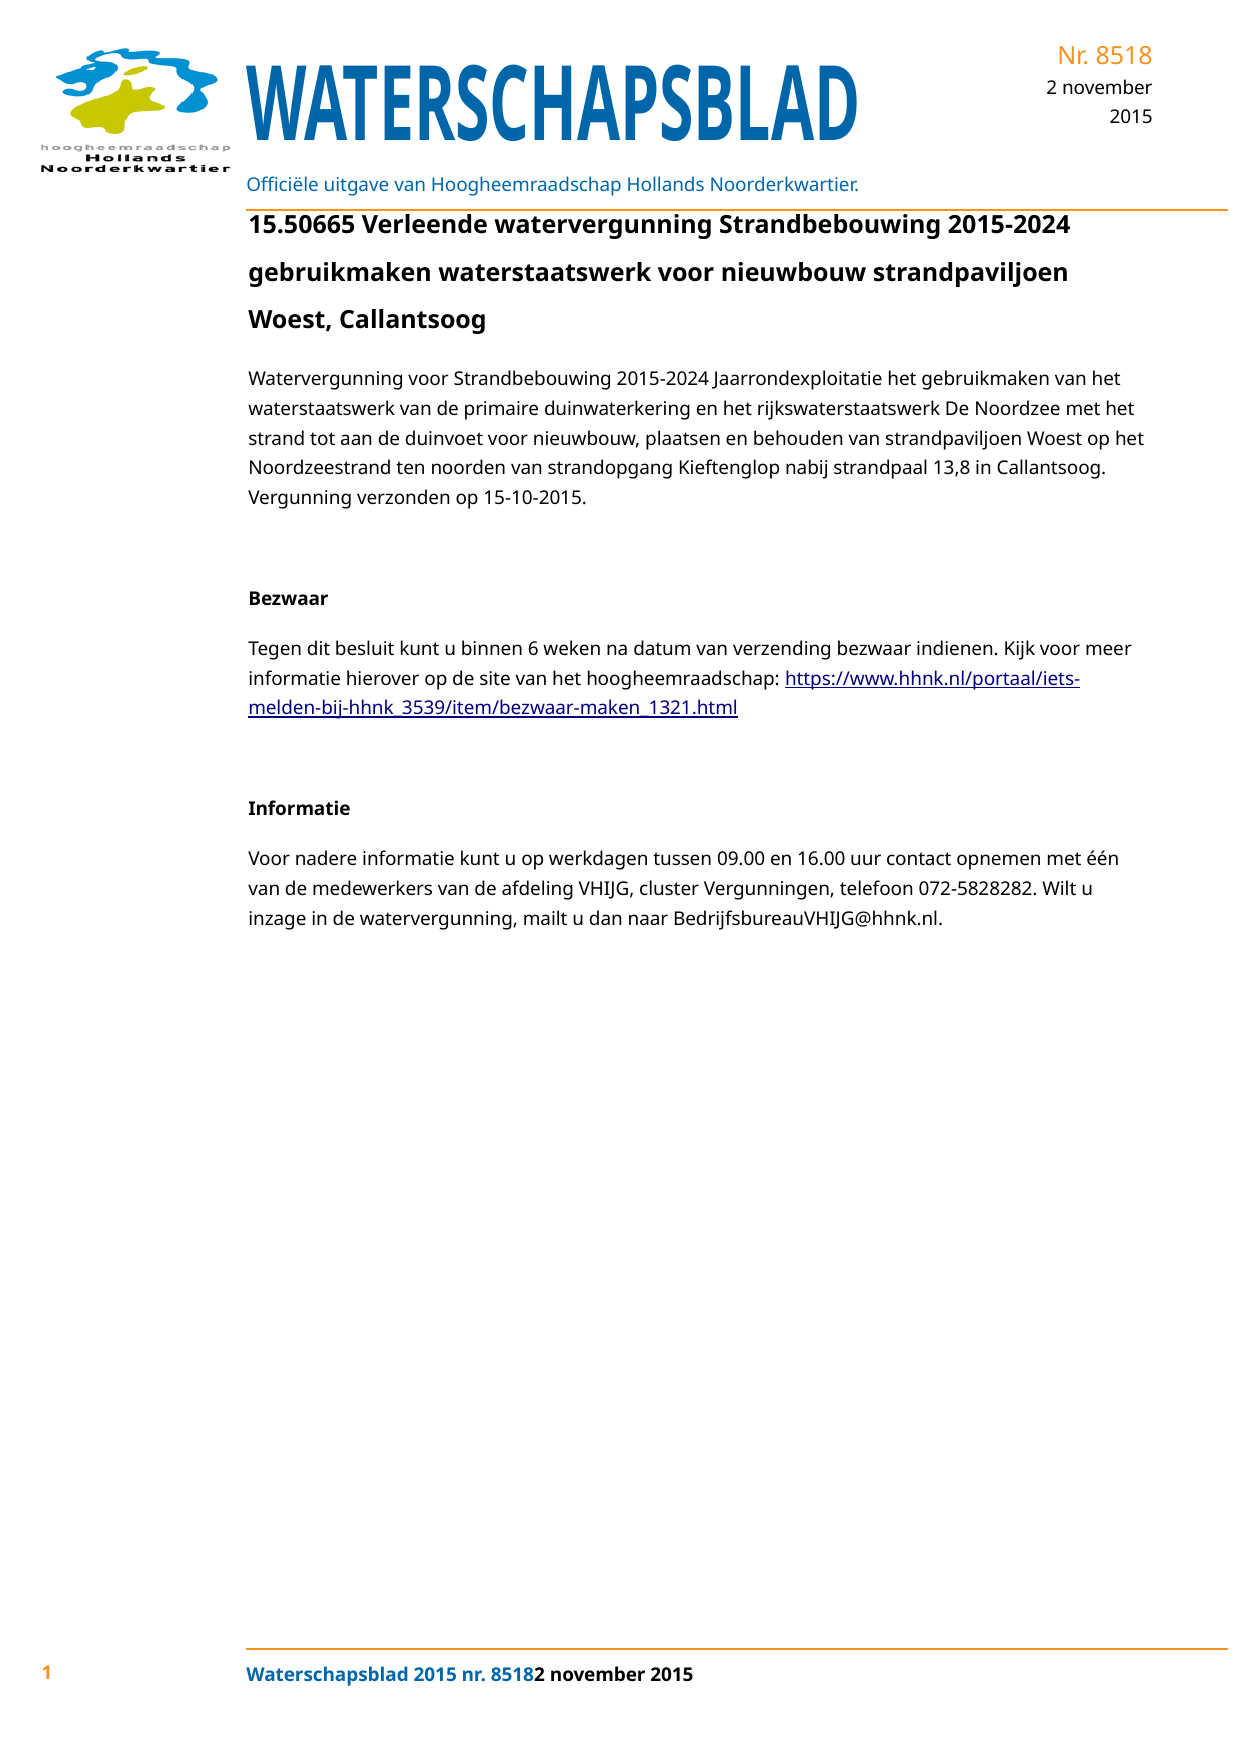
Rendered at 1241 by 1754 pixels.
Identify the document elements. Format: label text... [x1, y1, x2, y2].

text Watervergunning voor Strandbebouwing 2015-2024 Jaarrondexploitatie het gebruikmaken van het waterstaatswerk van de primaire duinwaterkering en het rijkswaterstaatswerk De Noordzee met het strand tot aan de duinvoet voor nieuwbouw, plaatsen en behouden van strandpaviljoen Woest op het Noordzeestrand ten noorden van strandopgang Kieftenglop nabij strandpaal 13,8 in Callantsoog. Vergunning verzonden op 15-10-2015. [248, 366, 1152, 509]
text Informatie [248, 795, 1152, 821]
picture [41, 47, 231, 172]
text Voor nadere informatie kunt u op werkdagen tussen 09.00 en 16.00 uur contact opnemen met één van de medewerkers van de afdeling VHIJG, cluster Vergunningen, telefoon 072-5828282. Wilt u inzage in de watervergunning, mailt u dan naar BedrijfsbureauVHIJG@hhnk.nl. [248, 846, 1152, 930]
text Bezwaar [248, 585, 1152, 610]
text 15.50665 Verleende watervergunning Strandbebouwing 2015-2024 gebruikmaken waterstaatswerk voor nieuwbouw strandpaviljoen Woest, Callantsoog [248, 211, 1152, 336]
text Tegen dit besluit kunt u binnen 6 weken na datum van verzending bezwaar indienen. Kijk voor meer informatie hierover op de site van het hoogheemraadschap: https://www.hhnk.nl/portaal/iets-melden-bij-hhnk_3539/item/bezwaar-maken_1321.html [248, 635, 1152, 720]
